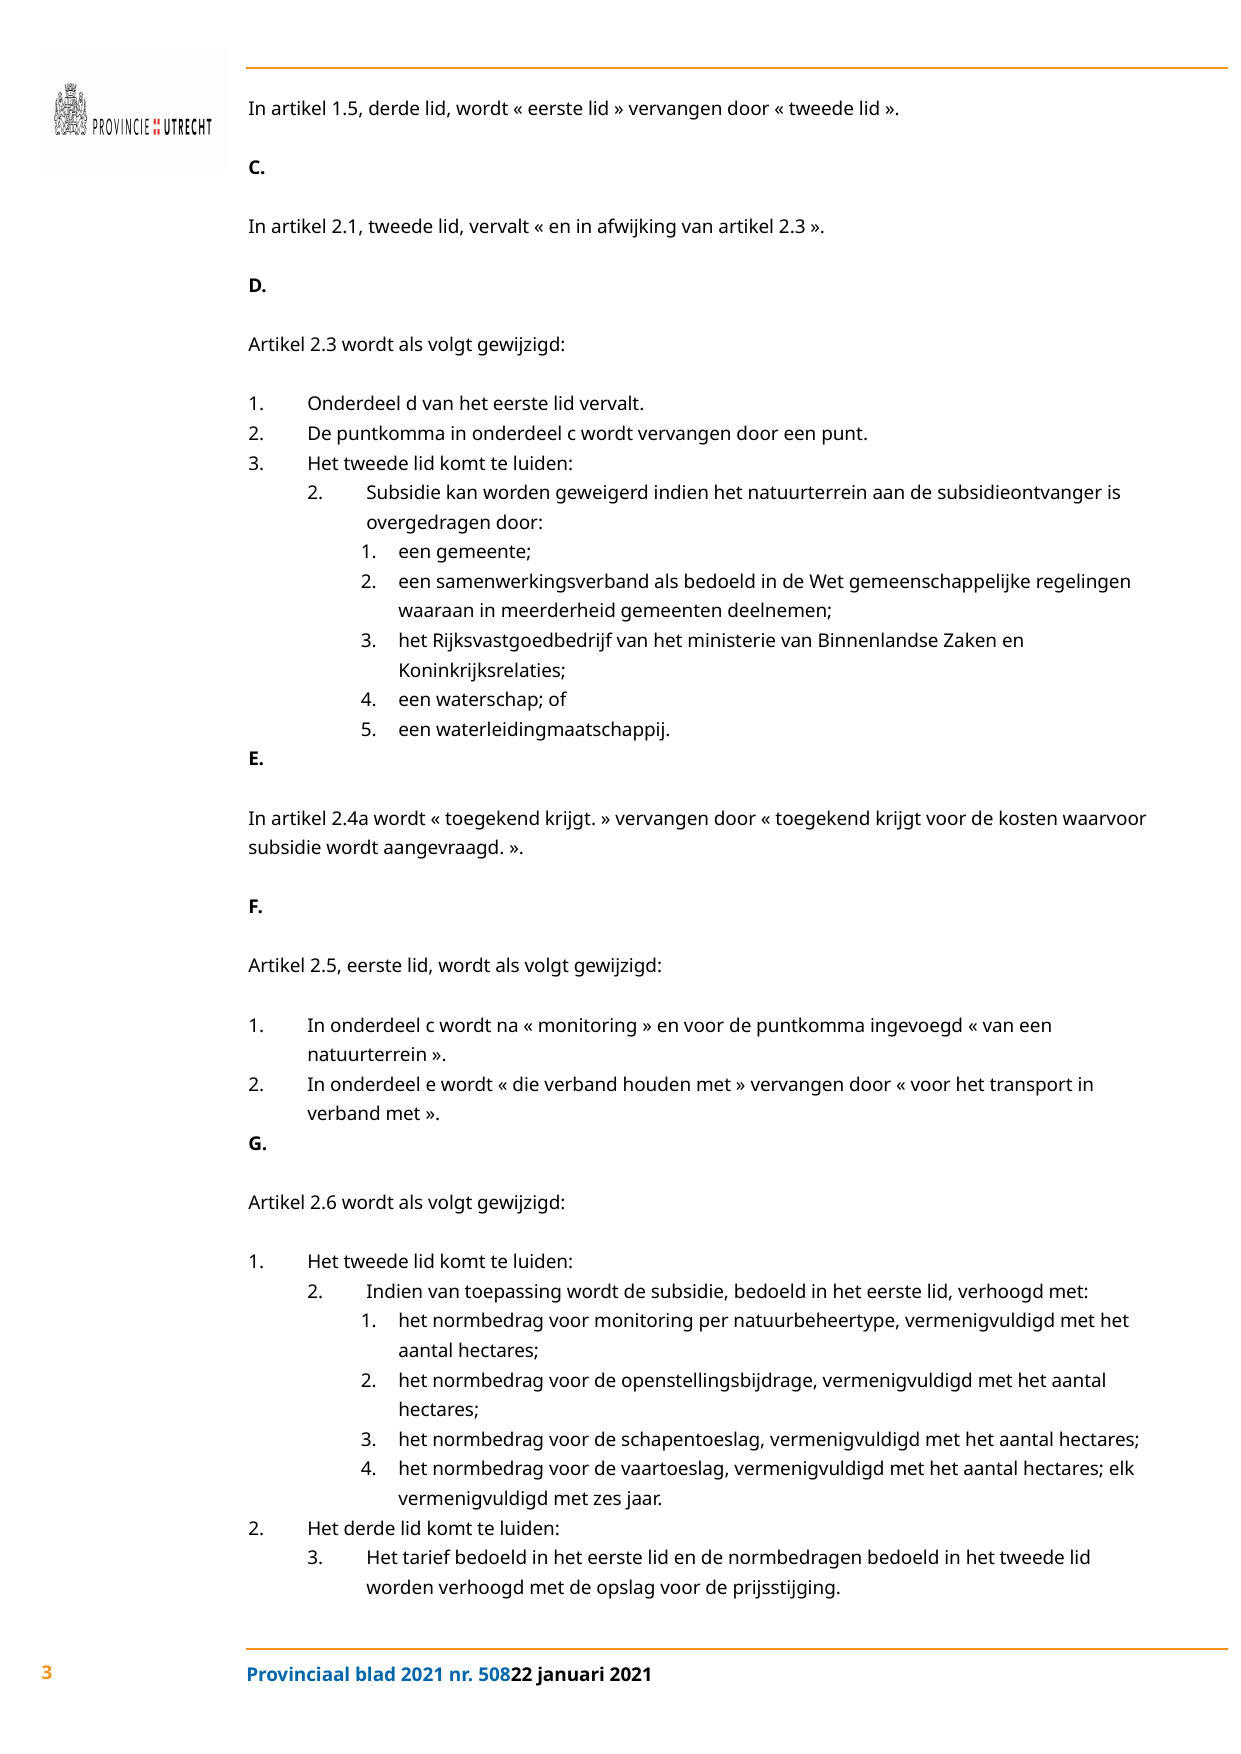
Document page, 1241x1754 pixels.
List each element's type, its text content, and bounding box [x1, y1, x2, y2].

text In artikel 2.4a wordt « toegekend krijgt. » vervangen door « toegekend krijgt voor de kosten waarvoor subsidie wordt aangevraagd. ». [248, 805, 1152, 860]
text E. [248, 746, 1152, 771]
list De puntkomma in onderdeel c wordt vervangen door een punt. [248, 420, 1152, 446]
text Artikel 2.5, eerste lid, wordt als volgt gewijzigd: [248, 953, 1152, 978]
list het normbedrag voor de schapentoeslag, vermenigvuldigd met het aantal hectares; [361, 1426, 1152, 1452]
list In onderdeel e wordt « die verband houden met » vervangen door « voor het transport in verband met ». [248, 1071, 1152, 1126]
list Het tweede lid komt te luiden: [248, 450, 1152, 476]
text F. [248, 893, 1152, 919]
list het Rijksvastgoedbedrijf van het ministerie van Binnenlandse Zaken en Koninkrijksrelaties; [361, 627, 1152, 683]
list het normbedrag voor de openstellingsbijdrage, vermenigvuldigd met het aantal hectares; [361, 1367, 1152, 1422]
list Het tweede lid komt te luiden: [248, 1248, 1152, 1274]
text G. [248, 1130, 1152, 1156]
list het normbedrag voor monitoring per natuurbeheertype, vermenigvuldigd met het aantal hectares; [361, 1308, 1152, 1363]
text In artikel 2.1, tweede lid, vervalt « en in afwijking van artikel 2.3 ». [248, 213, 1152, 239]
text D. [248, 272, 1152, 298]
list Het tarief bedoeld in het eerste lid en de normbedragen bedoeld in het tweede lid worden verhoogd met de opslag voor de prijsstijging. [307, 1544, 1152, 1600]
text In artikel 1.5, derde lid, wordt « eerste lid » vervangen door « tweede lid ». [248, 95, 1152, 121]
list In onderdeel c wordt na « monitoring » en voor de puntkomma ingevoegd « van een natuurterrein ». [248, 1012, 1152, 1067]
list Het derde lid komt te luiden: [248, 1515, 1152, 1541]
list Indien van toepassing wordt de subsidie, bedoeld in het eerste lid, verhoogd met: [307, 1278, 1152, 1304]
list een samenwerkingsverband als bedoeld in de Wet gemeenschappelijke regelingen waaraan in meerderheid gemeenten deelnemen; [361, 568, 1152, 623]
list het normbedrag voor de vaartoeslag, vermenigvuldigd met het aantal hectares; elk vermenigvuldigd met zes jaar. [361, 1456, 1152, 1511]
text Artikel 2.3 wordt als volgt gewijzigd: [248, 331, 1152, 357]
text C. [248, 154, 1152, 180]
picture [41, 47, 231, 172]
list Subsidie kan worden geweigerd indien het natuurterrein aan de subsidieontvanger is overgedragen door: [307, 479, 1152, 535]
text Artikel 2.6 wordt als volgt gewijzigd: [248, 1189, 1152, 1215]
list een gemeente; [361, 538, 1152, 564]
list een waterschap; of [361, 686, 1152, 712]
list een waterleidingmaatschappij. [361, 716, 1152, 742]
list Onderdeel d van het eerste lid vervalt. [248, 391, 1152, 416]
